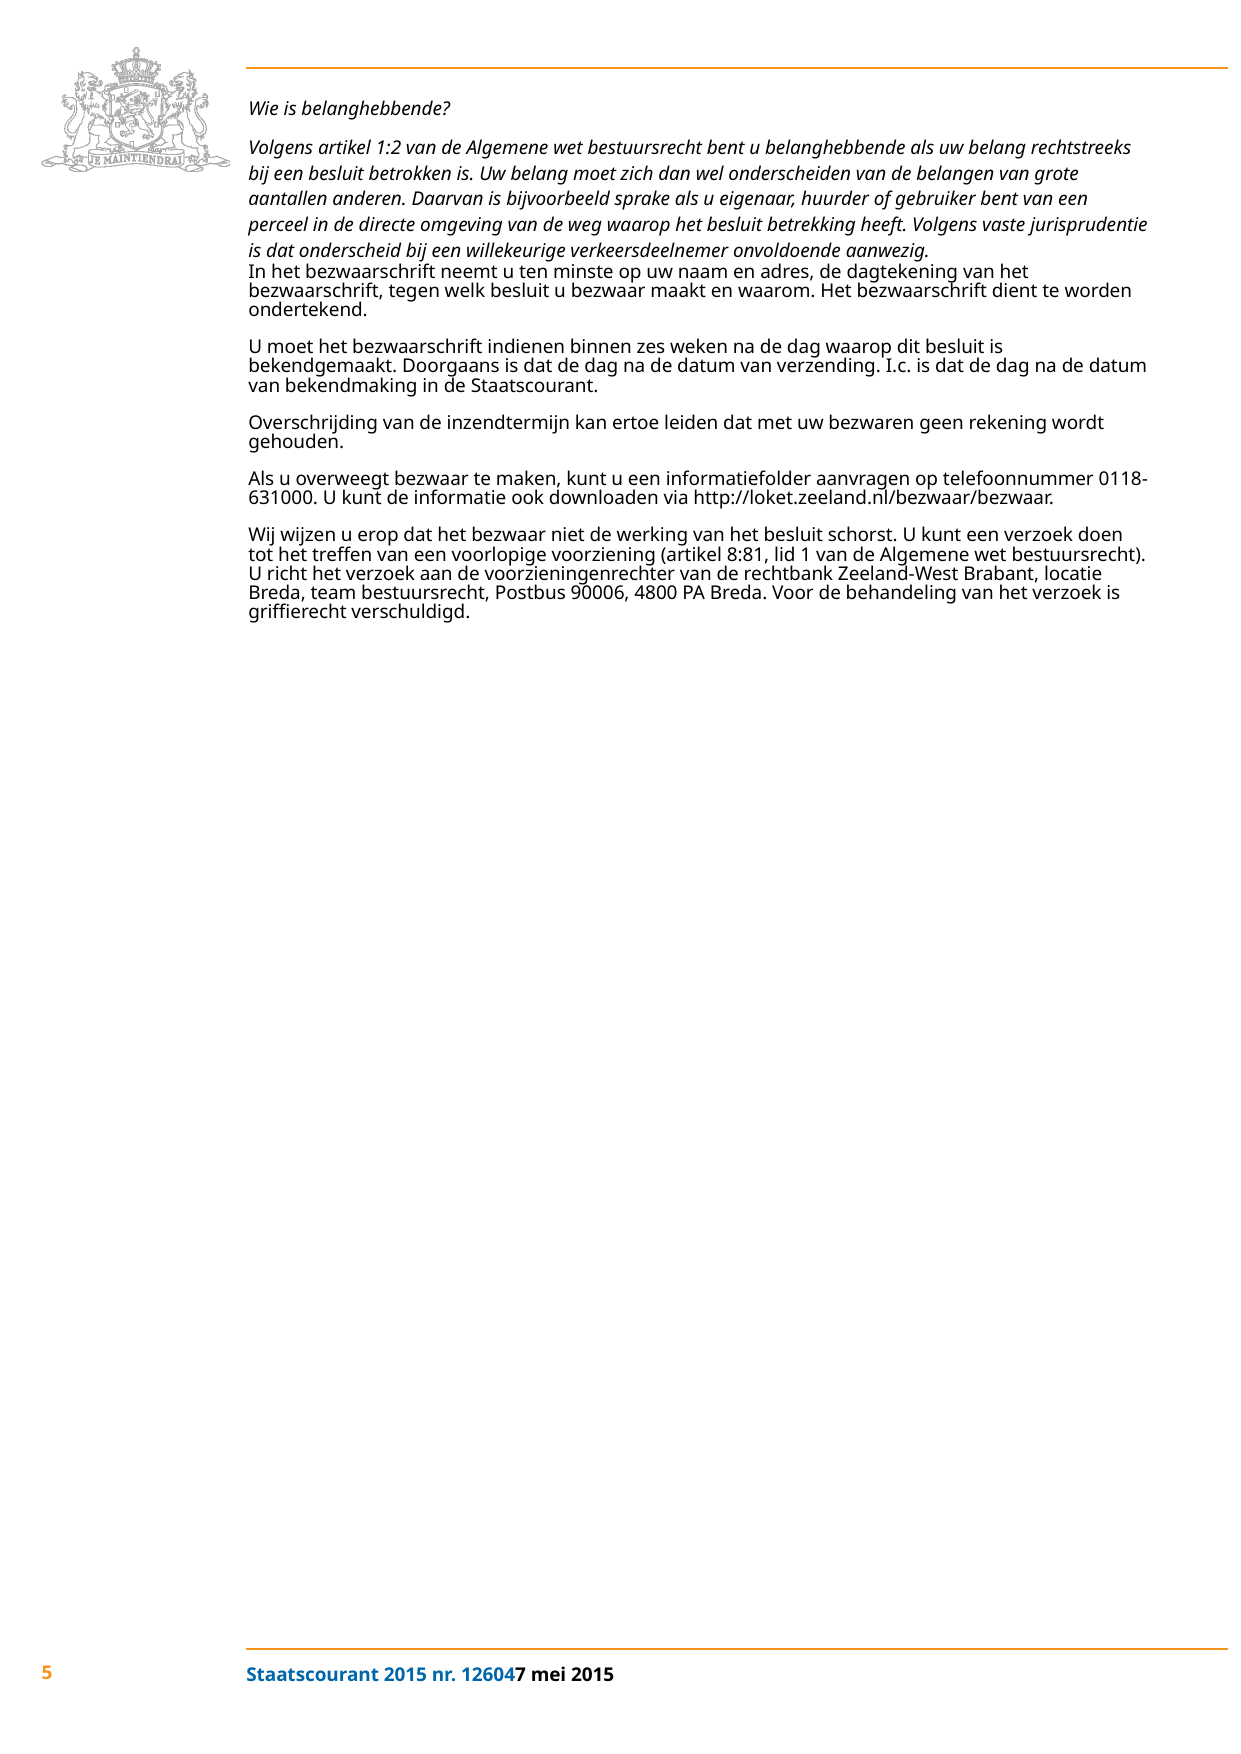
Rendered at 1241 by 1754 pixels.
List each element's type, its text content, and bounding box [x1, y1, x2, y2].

text Volgens artikel 1:2 van de Algemene wet bestuursrecht bent u belanghebbende als uw belang rechtstreeks bij een besluit betrokken is. Uw belang moet zich dan wel onderscheiden van de belangen van grote aantallen anderen. Daarvan is bijvoorbeeld sprake als u eigenaar, huurder of gebruiker bent van een perceel in de directe omgeving van de weg waarop het besluit betrekking heeft. Volgens vaste jurisprudentie is dat onderscheid bij een willekeurige verkeersdeelnemer onvoldoende aanwezig. [248, 134, 1152, 263]
text U moet het bezwaarschrift indienen binnen zes weken na de dag waarop dit besluit is bekendgemaakt. Doorgaans is dat de dag na de datum van verzending. I.c. is dat de dag na de datum van bekendmaking in de Staatscourant. [248, 338, 1152, 396]
text Overschrijding van de inzendtermijn kan ertoe leiden dat met uw bezwaren geen rekening wordt gehouden. [248, 414, 1152, 452]
text Wij wijzen u erop dat het bezwaar niet de werking van het besluit schorst. U kunt een verzoek doen tot het treffen van een voorlopige voorziening (artikel 8:81, lid 1 van de Algemene wet bestuursrecht). U richt het verzoek aan de voorzieningenrechter van de rechtbank Zeeland-West Brabant, locatie Breda, team bestuursrecht, Postbus 90006, 4800 PA Breda. Voor de behandeling van het verzoek is griffierecht verschuldigd. [248, 526, 1152, 623]
picture [41, 47, 231, 172]
text In het bezwaarschrift neemt u ten minste op uw naam en adres, de dagtekening van het bezwaarschrift, tegen welk besluit u bezwaar maakt en waarom. Het bezwaarschrift dient te worden ondertekend. [248, 263, 1152, 321]
text Wie is belanghebbende? [248, 95, 1152, 121]
text Als u overweegt bezwaar te maken, kunt u een informatiefolder aanvragen op telefoonnummer 0118-631000. U kunt de informatie ook downloaden via http://loket.zeeland.nl/bezwaar/bezwaar. [248, 470, 1152, 508]
